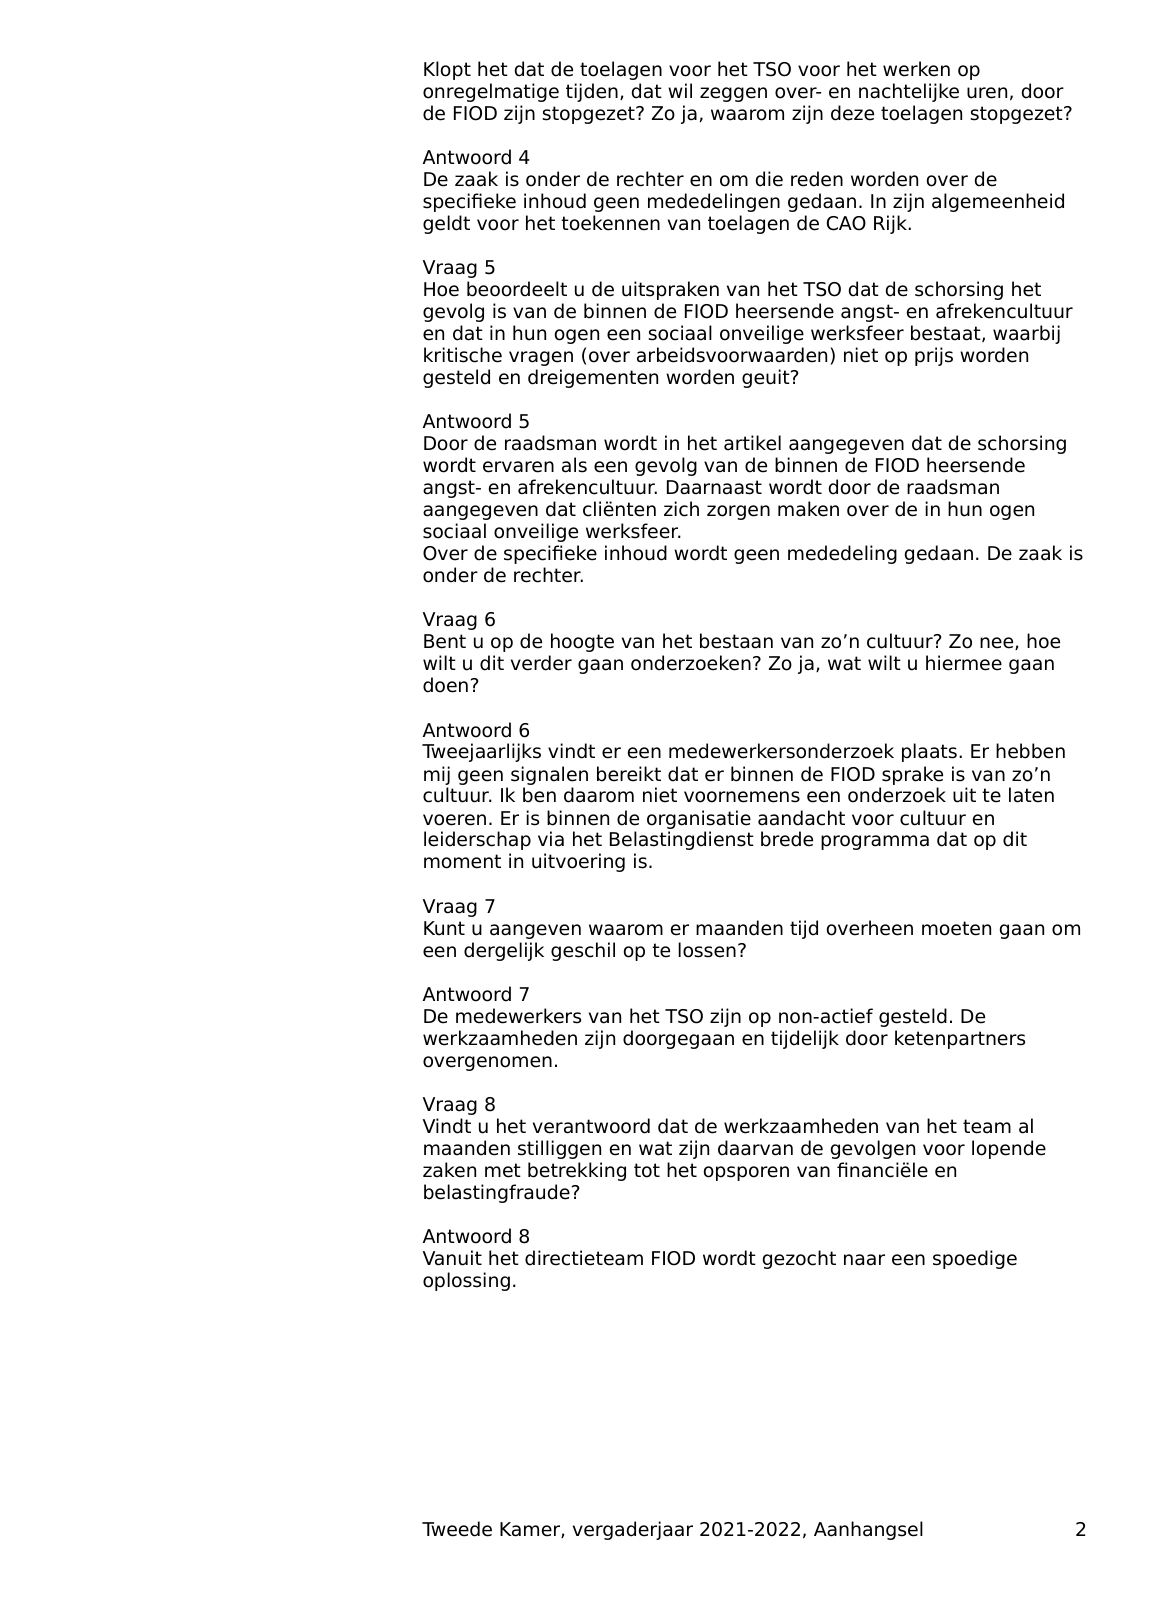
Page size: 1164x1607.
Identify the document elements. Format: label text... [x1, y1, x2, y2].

text Vindt u het verantwoord dat de werkzaamheden van het team al maanden stilliggen en wat zijn daarvan de gevolgen voor lopende zaken met betrekking tot het opsporen van financiële en belastingfraude? [422, 1116, 1087, 1204]
text Antwoord 6 [422, 719, 1087, 741]
text Hoe beoordeelt u de uitspraken van het TSO dat de schorsing het gevolg is van de binnen de FIOD heersende angst- en afrekencultuur en dat in hun ogen een sociaal onveilige werksfeer bestaat, waarbij kritische vragen (over arbeidsvoorwaarden) niet op prijs worden gesteld en dreigementen worden geuit? [422, 279, 1087, 389]
text Vraag 6 [422, 609, 1087, 631]
text Antwoord 5 [422, 411, 1087, 433]
text De medewerkers van het TSO zijn op non-actief gesteld. De werkzaamheden zijn doorgegaan en tijdelijk door ketenpartners overgenomen. [422, 1006, 1087, 1072]
text Klopt het dat de toelagen voor het TSO voor het werken op onregelmatige tijden, dat wil zeggen over- en nachtelijke uren, door de FIOD zijn stopgezet? Zo ja, waarom zijn deze toelagen stopgezet? [422, 59, 1087, 125]
text Vraag 5 [422, 257, 1087, 279]
text Bent u op de hoogte van het bestaan van zo’n cultuur? Zo nee, hoe wilt u dit verder gaan onderzoeken? Zo ja, wat wilt u hiermee gaan doen? [422, 631, 1087, 697]
text Antwoord 4 [422, 147, 1087, 169]
text Kunt u aangeven waarom er maanden tijd overheen moeten gaan om een dergelijk geschil op te lossen? [422, 917, 1087, 961]
text Vraag 8 [422, 1094, 1087, 1116]
text Antwoord 7 [422, 984, 1087, 1006]
text De zaak is onder de rechter en om die reden worden over de specifieke inhoud geen mededelingen gedaan. In zijn algemeenheid geldt voor het toekennen van toelagen de CAO Rijk. [422, 169, 1087, 235]
text Vanuit het directieteam FIOD wordt gezocht naar een spoedige oplossing. [422, 1248, 1087, 1292]
text Tweejaarlijks vindt er een medewerkersonderzoek plaats. Er hebben mij geen signalen bereikt dat er binnen de FIOD sprake is van zo’n cultuur. Ik ben daarom niet voornemens een onderzoek uit te laten voeren. Er is binnen de organisatie aandacht voor cultuur en leiderschap via het Belastingdienst brede programma dat op dit moment in uitvoering is. [422, 741, 1087, 873]
text Door de raadsman wordt in het artikel aangegeven dat de schorsing wordt ervaren als een gevolg van de binnen de FIOD heersende angst- en afrekencultuur. Daarnaast wordt door de raadsman aangegeven dat cliënten zich zorgen maken over de in hun ogen sociaal onveilige werksfeer. [422, 433, 1087, 543]
text Antwoord 8 [422, 1226, 1087, 1248]
text Vraag 7 [422, 896, 1087, 917]
text Over de specifieke inhoud wordt geen mededeling gedaan. De zaak is onder de rechter. [422, 543, 1087, 587]
